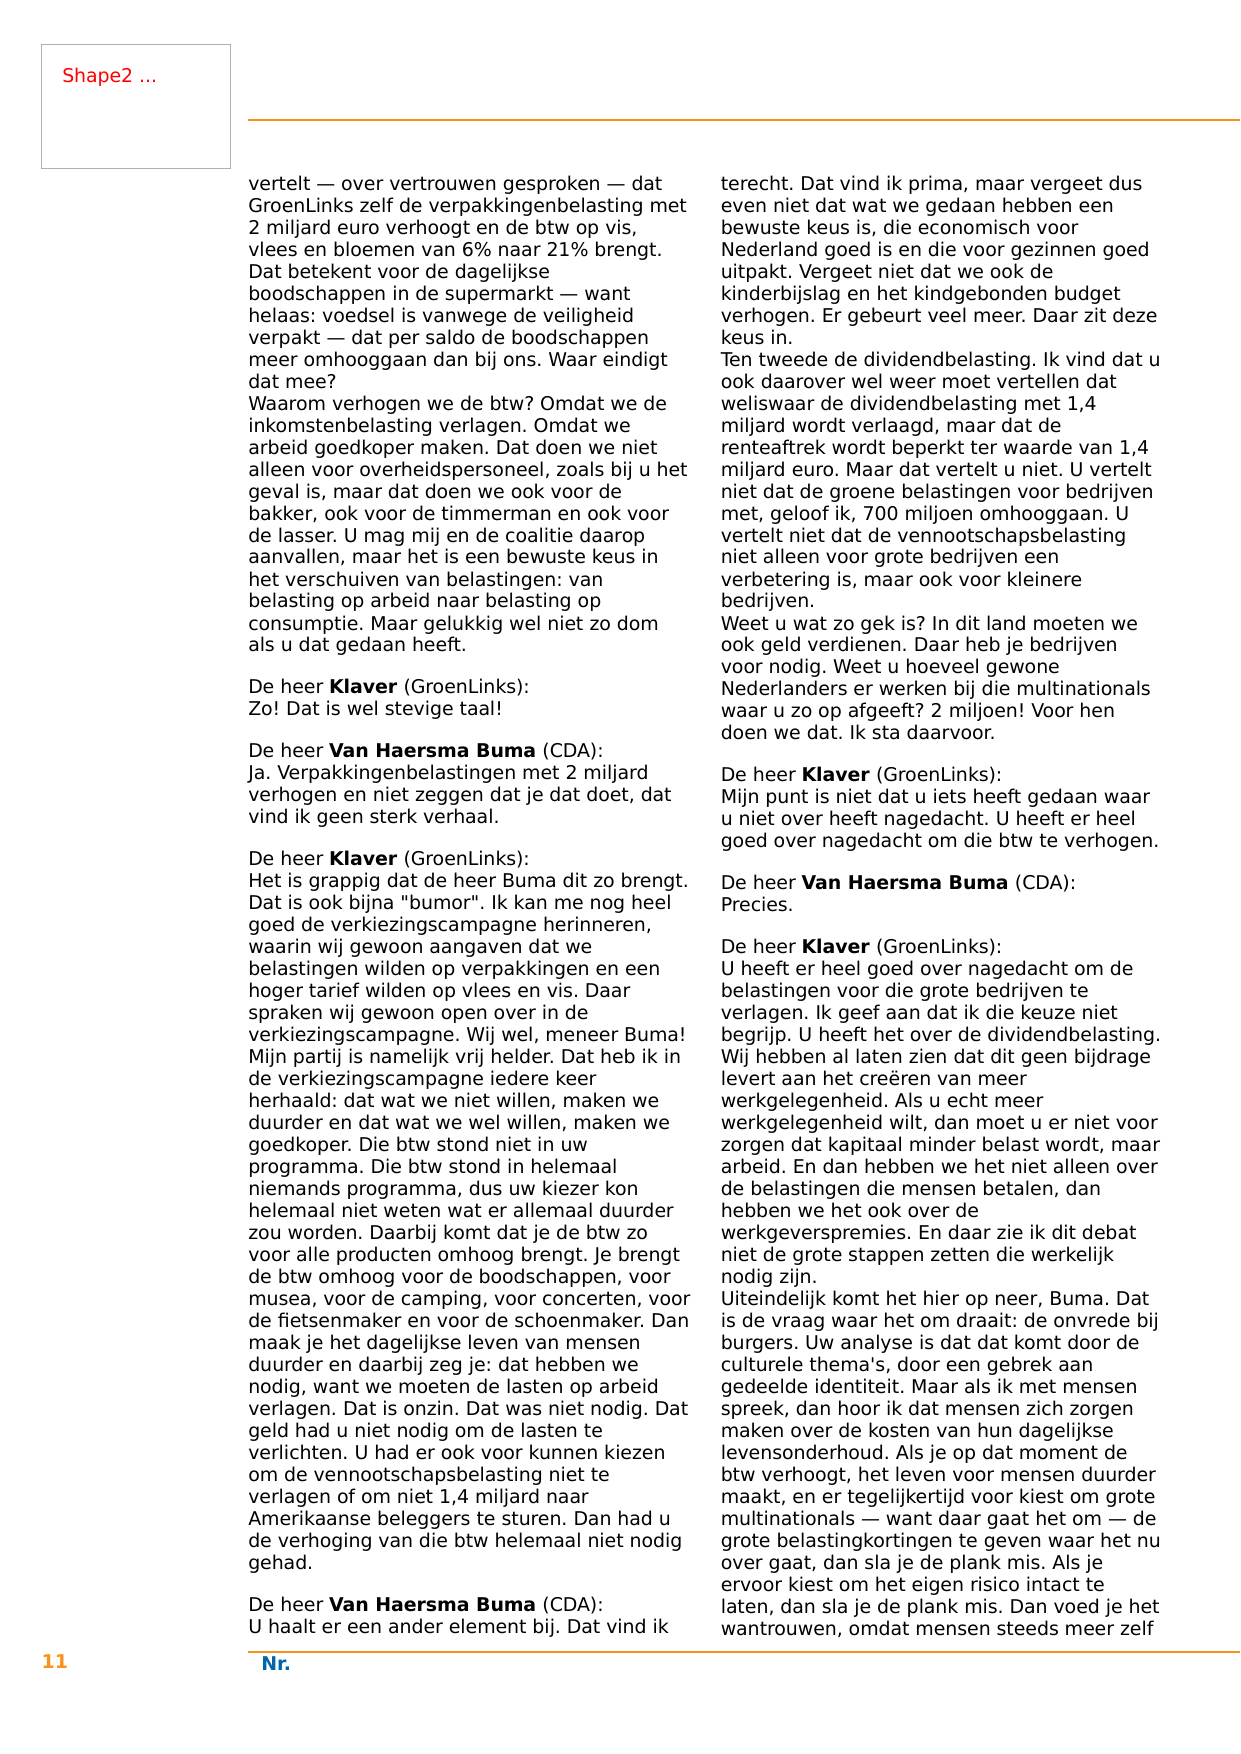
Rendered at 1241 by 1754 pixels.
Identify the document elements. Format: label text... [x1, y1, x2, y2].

text De heer Klaver (GroenLinks): [248, 676, 691, 698]
text Zo! Dat is wel stevige taal! [248, 698, 691, 720]
text Ten tweede de dividendbelasting. Ik vind dat u ook daarover wel weer moet vertellen dat weliswaar de dividendbelasting met 1,4 miljard wordt verlaagd, maar dat de renteaftrek wordt beperkt ter waarde van 1,4 miljard euro. Maar dat vertelt u niet. U vertelt niet dat de groene belastingen voor bedrijven met, geloof ik, 700 miljoen omhooggaan. U vertelt niet dat de vennootschapsbelasting niet alleen voor grote bedrijven een verbetering is, maar ook voor kleinere bedrijven. [721, 349, 1163, 612]
text Uiteindelijk komt het hier op neer, Buma. Dat is de vraag waar het om draait: de onvrede bij burgers. Uw analyse is dat dat komt door de culturele thema's, door een gebrek aan gedeelde identiteit. Maar als ik met mensen spreek, dan hoor ik dat mensen zich zorgen maken over de kosten van hun dagelijkse levensonderhoud. Als je op dat moment de btw verhoogt, het leven voor mensen duurder maakt, en er tegelijkertijd voor kiest om grote multinationals — want daar gaat het om — de grote belastingkortingen te geven waar het nu over gaat, dan sla je de plank mis. Als je ervoor kiest om het eigen risico intact te laten, dan sla je de plank mis. Dan voed je het wantrouwen, omdat mensen steeds meer zelf [721, 1288, 1163, 1639]
text De heer Klaver (GroenLinks): [248, 848, 691, 870]
text Weet u wat zo gek is? In dit land moeten we ook geld verdienen. Daar heb je bedrijven voor nodig. Weet u hoeveel gewone Nederlanders er werken bij die multinationals waar u zo op afgeeft? 2 miljoen! Voor hen doen we dat. Ik sta daarvoor. [721, 612, 1163, 744]
text Het is grappig dat de heer Buma dit zo brengt. Dat is ook bijna "bumor". Ik kan me nog heel goed de verkiezingscampagne herinneren, waarin wij gewoon aangaven dat we belastingen wilden op verpakkingen en een hoger tarief wilden op vlees en vis. Daar spraken wij gewoon open over in de verkiezingscampagne. Wij wel, meneer Buma! Mijn partij is namelijk vrij helder. Dat heb ik in de verkiezingscampagne iedere keer herhaald: dat wat we niet willen, maken we duurder en dat wat we wel willen, maken we goedkoper. Die btw stond niet in uw programma. Die btw stond in helemaal niemands programma, dus uw kiezer kon helemaal niet weten wat er allemaal duurder zou worden. Daarbij komt dat je de btw zo voor alle producten omhoog brengt. Je brengt de btw omhoog voor de boodschappen, voor musea, voor de camping, voor concerten, voor de fietsenmaker en voor de schoenmaker. Dan maak je het dagelijkse leven van mensen duurder en daarbij zeg je: dat hebben we nodig, want we moeten de lasten op arbeid verlagen. Dat is onzin. Dat was niet nodig. Dat geld had u niet nodig om de lasten te verlichten. U had er ook voor kunnen kiezen om de vennootschapsbelasting niet te verlagen of om niet 1,4 miljard naar Amerikaanse beleggers te sturen. Dan had u de verhoging van die btw helemaal niet nodig gehad. [248, 870, 691, 1573]
text terecht. Dat vind ik prima, maar vergeet dus even niet dat wat we gedaan hebben een bewuste keus is, die economisch voor Nederland goed is en die voor gezinnen goed uitpakt. Vergeet niet dat we ook de kinderbijslag en het kindgebonden budget verhogen. Er gebeurt veel meer. Daar zit deze keus in. [721, 173, 1163, 349]
text U heeft er heel goed over nagedacht om de belastingen voor die grote bedrijven te verlagen. Ik geef aan dat ik die keuze niet begrijp. U heeft het over de dividendbelasting. Wij hebben al laten zien dat dit geen bijdrage levert aan het creëren van meer werkgelegenheid. Als u echt meer werkgelegenheid wilt, dan moet u er niet voor zorgen dat kapitaal minder belast wordt, maar arbeid. En dan hebben we het niet alleen over de belastingen die mensen betalen, dan hebben we het ook over de werkgeverspremies. En daar zie ik dit debat niet de grote stappen zetten die werkelijk nodig zijn. [721, 958, 1163, 1288]
text De heer Van Haersma Buma (CDA): [721, 872, 1163, 894]
text Mijn punt is niet dat u iets heeft gedaan waar u niet over heeft nagedacht. U heeft er heel goed over nagedacht om die btw te verhogen. [721, 786, 1163, 852]
text Precies. [721, 894, 1163, 916]
text Waarom verhogen we de btw? Omdat we de inkomstenbelasting verlagen. Omdat we arbeid goedkoper maken. Dat doen we niet alleen voor overheidspersoneel, zoals bij u het geval is, maar dat doen we ook voor de bakker, ook voor de timmerman en ook voor de lasser. U mag mij en de coalitie daarop aanvallen, maar het is een bewuste keus in het verschuiven van belastingen: van belasting op arbeid naar belasting op consumptie. Maar gelukkig wel niet zo dom als u dat gedaan heeft. [248, 393, 691, 656]
text De heer Klaver (GroenLinks): [721, 764, 1163, 786]
text U haalt er een ander element bij. Dat vind ik [248, 1616, 691, 1637]
text Ja. Verpakkingenbelastingen met 2 miljard verhogen en niet zeggen dat je dat doet, dat vind ik geen sterk verhaal. [248, 762, 691, 828]
text De heer Van Haersma Buma (CDA): [248, 740, 691, 762]
text De heer Klaver (GroenLinks): [721, 936, 1163, 958]
text vertelt — over vertrouwen gesproken — dat GroenLinks zelf de verpakkingenbelasting met 2 miljard euro verhoogt en de btw op vis, vlees en bloemen van 6% naar 21% brengt. Dat betekent voor de dagelijkse boodschappen in de supermarkt — want helaas: voedsel is vanwege de veiligheid verpakt — dat per saldo de boodschappen meer omhooggaan dan bij ons. Waar eindigt dat mee? [248, 173, 691, 393]
text De heer Van Haersma Buma (CDA): [248, 1593, 691, 1616]
